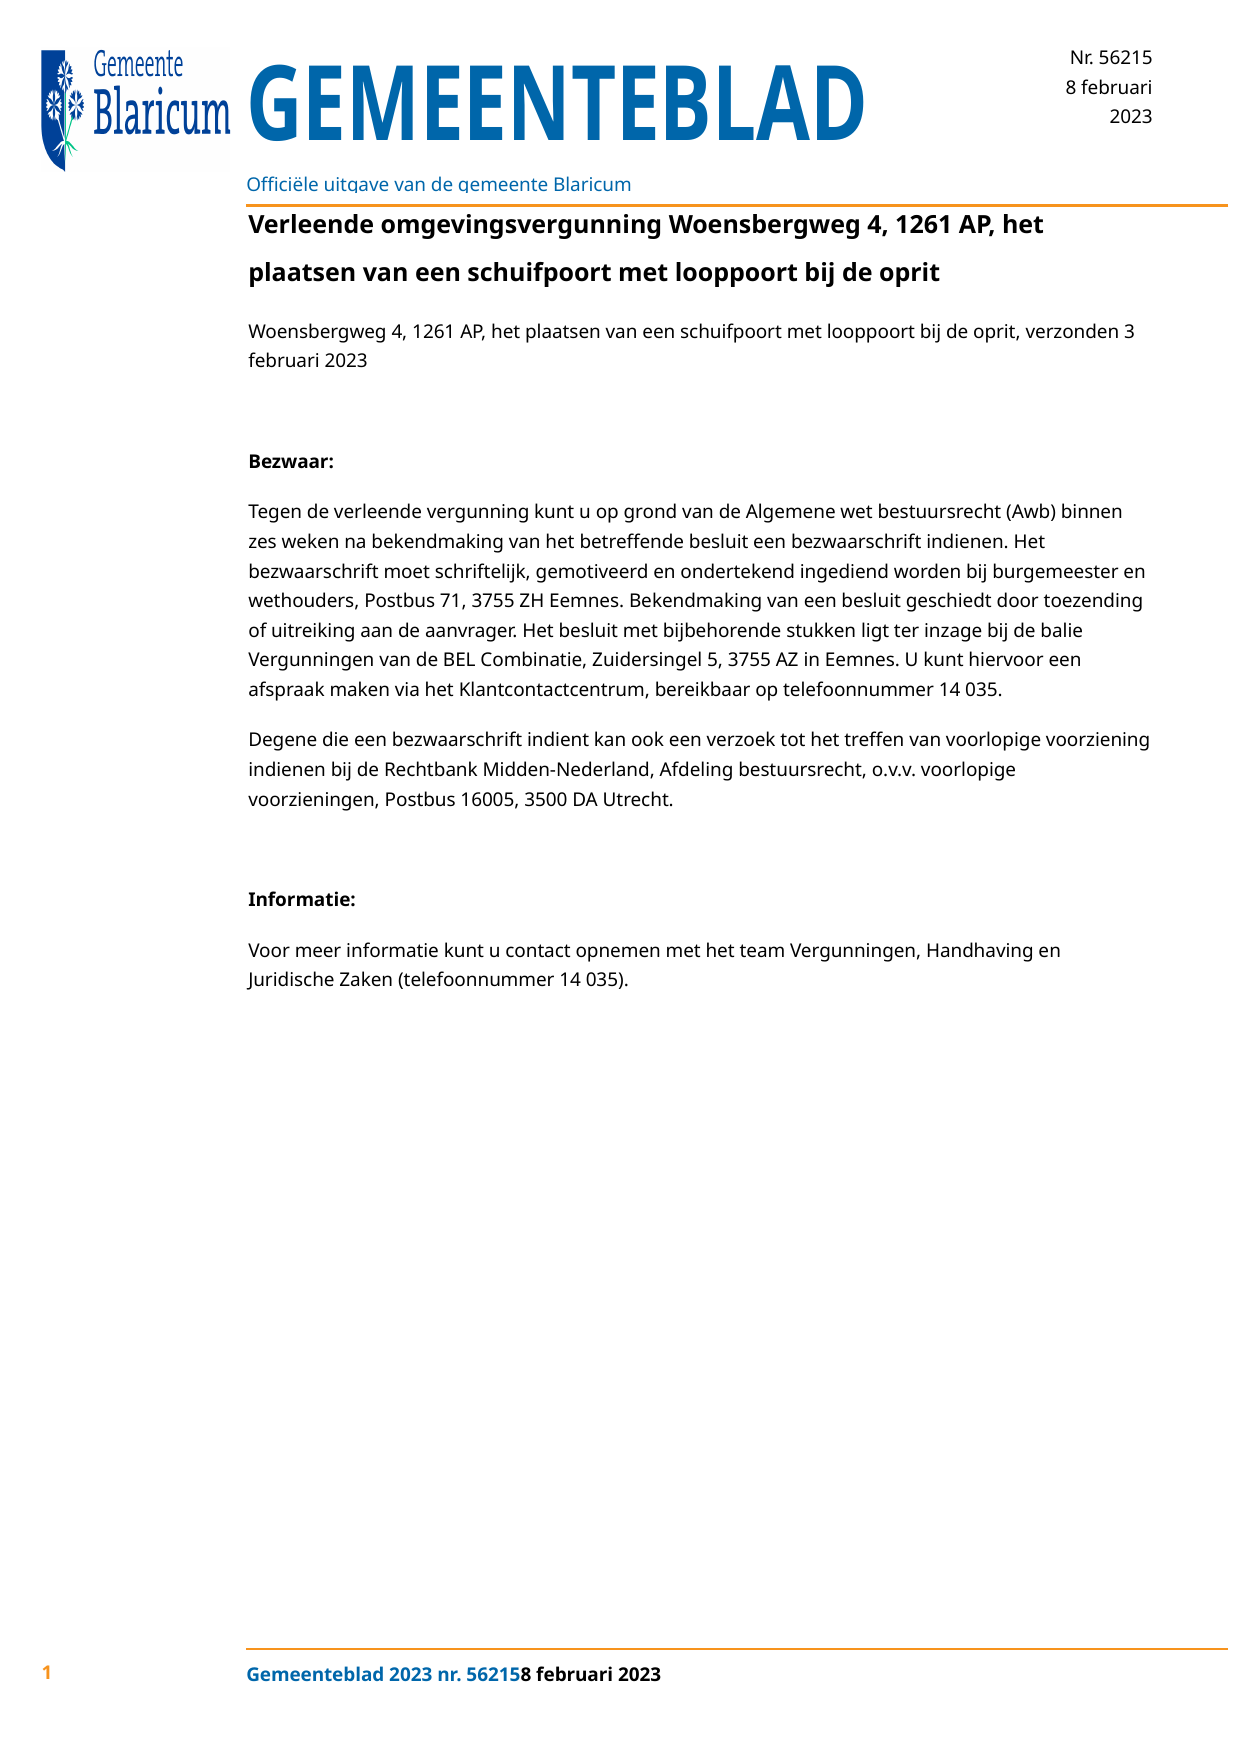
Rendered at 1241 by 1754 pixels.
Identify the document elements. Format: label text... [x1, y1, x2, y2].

text Bezwaar: [248, 448, 1152, 474]
text Voor meer informatie kunt u contact opnemen met het team Vergunningen, Handhaving en Juridische Zaken (telefoonnummer 14 035). [248, 937, 1152, 992]
text Tegen de verleende vergunning kunt u op grond van de Algemene wet bestuursrecht (Awb) binnen zes weken na bekendmaking van het betreffende besluit een bezwaarschrift indienen. Het bezwaarschrift moet schriftelijk, gemotiveerd en ondertekend ingediend worden bij burgemeester en wethouders, Postbus 71, 3755 ZH Eemnes. Bekendmaking van een besluit geschiedt door toezending of uitreiking aan de aanvrager. Het besluit met bijbehorende stukken ligt ter inzage bij de balie Vergunningen van de BEL Combinatie, Zuidersingel 5, 3755 AZ in Eemnes. U kunt hiervoor een afspraak maken via het Klantcontactcentrum, bereikbaar op telefoonnummer 14 035. [248, 499, 1152, 702]
text Informatie: [248, 887, 1152, 912]
picture [41, 47, 231, 172]
text Degene die een bezwaarschrift indient kan ook een verzoek tot het treffen van voorlopige voorziening indienen bij de Rechtbank Midden-Nederland, Afdeling bestuursrecht, o.v.v. voorlopige voorzieningen, Postbus 16005, 3500 DA Utrecht. [248, 727, 1152, 812]
text Woensbergweg 4, 1261 AP, het plaatsen van een schuifpoort met looppoort bij de oprit, verzonden 3 februari 2023 [248, 318, 1152, 373]
text Verleende omgevingsvergunning Woensbergweg 4, 1261 AP, het plaatsen van een schuifpoort met looppoort bij de oprit [248, 207, 1152, 288]
